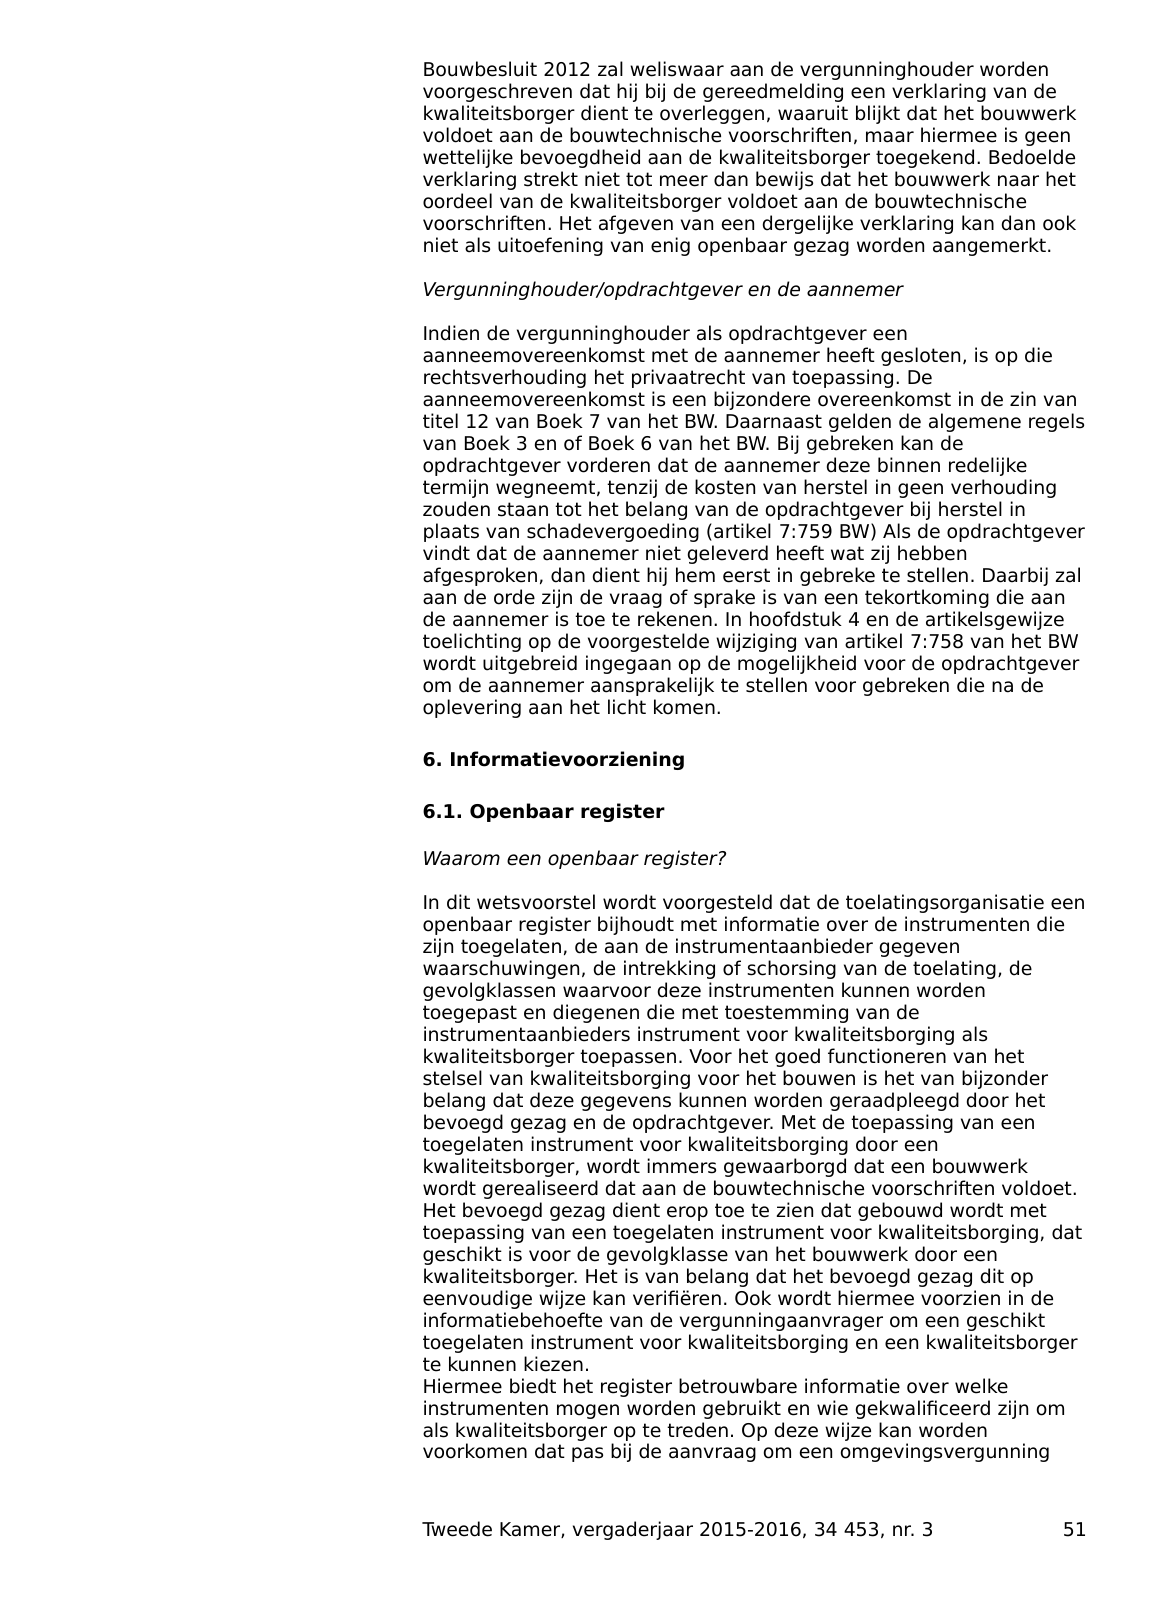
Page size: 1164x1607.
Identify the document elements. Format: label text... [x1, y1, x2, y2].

subtitle Waarom een openbaar register? [422, 848, 1087, 870]
text Bouwbesluit 2012 zal weliswaar aan de vergunninghouder worden voorgeschreven dat hij bij de gereedmelding een verklaring van de kwaliteitsborger dient te overleggen, waaruit blijkt dat het bouwwerk voldoet aan de bouwtechnische voorschriften, maar hiermee is geen wettelijke bevoegdheid aan de kwaliteitsborger toegekend. Bedoelde verklaring strekt niet tot meer dan bewijs dat het bouwwerk naar het oordeel van de kwaliteitsborger voldoet aan de bouwtechnische voorschriften. Het afgeven van een dergelijke verklaring kan dan ook niet als uitoefening van enig openbaar gezag worden aangemerkt. [422, 59, 1087, 257]
subtitle Vergunninghouder/opdrachtgever en de aannemer [422, 279, 1087, 301]
subtitle 6. Informatievoorziening [422, 749, 1087, 771]
text Indien de vergunninghouder als opdrachtgever een aanneemovereenkomst met de aannemer heeft gesloten, is op die rechtsverhouding het privaatrecht van toepassing. De aanneemovereenkomst is een bijzondere overeenkomst in de zin van titel 12 van Boek 7 van het BW. Daarnaast gelden de algemene regels van Boek 3 en of Boek 6 van het BW. Bij gebreken kan de opdrachtgever vorderen dat de aannemer deze binnen redelijke termijn wegneemt, tenzij de kosten van herstel in geen verhouding zouden staan tot het belang van de opdrachtgever bij herstel in plaats van schadevergoeding (artikel 7:759 BW) Als de opdrachtgever vindt dat de aannemer niet geleverd heeft wat zij hebben afgesproken, dan dient hij hem eerst in gebreke te stellen. Daarbij zal aan de orde zijn de vraag of sprake is van een tekortkoming die aan de aannemer is toe te rekenen. In hoofdstuk 4 en de artikelsgewijze toelichting op de voorgestelde wijziging van artikel 7:758 van het BW wordt uitgebreid ingegaan op de mogelijkheid voor de opdrachtgever om de aannemer aansprakelijk te stellen voor gebreken die na de oplevering aan het licht komen. [422, 323, 1087, 719]
subtitle 6.1. Openbaar register [422, 801, 1087, 823]
text Het bevoegd gezag dient erop toe te zien dat gebouwd wordt met toepassing van een toegelaten instrument voor kwaliteitsborging, dat geschikt is voor de gevolgklasse van het bouwwerk door een kwaliteitsborger. Het is van belang dat het bevoegd gezag dit op eenvoudige wijze kan verifiëren. Ook wordt hiermee voorzien in de informatiebehoefte van de vergunningaanvrager om een geschikt toegelaten instrument voor kwaliteitsborging en een kwaliteitsborger te kunnen kiezen. [422, 1200, 1087, 1376]
text Hiermee biedt het register betrouwbare informatie over welke instrumenten mogen worden gebruikt en wie gekwalificeerd zijn om als kwaliteitsborger op te treden. Op deze wijze kan worden voorkomen dat pas bij de aanvraag om een omgevingsvergunning [422, 1376, 1087, 1463]
text In dit wetsvoorstel wordt voorgesteld dat de toelatingsorganisatie een openbaar register bijhoudt met informatie over de instrumenten die zijn toegelaten, de aan de instrumentaanbieder gegeven waarschuwingen, de intrekking of schorsing van de toelating, de gevolgklassen waarvoor deze instrumenten kunnen worden toegepast en diegenen die met toestemming van de instrumentaanbieders instrument voor kwaliteitsborging als kwaliteitsborger toepassen. Voor het goed functioneren van het stelsel van kwaliteitsborging voor het bouwen is het van bijzonder belang dat deze gegevens kunnen worden geraadpleegd door het bevoegd gezag en de opdrachtgever. Met de toepassing van een toegelaten instrument voor kwaliteitsborging door een kwaliteitsborger, wordt immers gewaarborgd dat een bouwwerk wordt gerealiseerd dat aan de bouwtechnische voorschriften voldoet. [422, 892, 1087, 1200]
